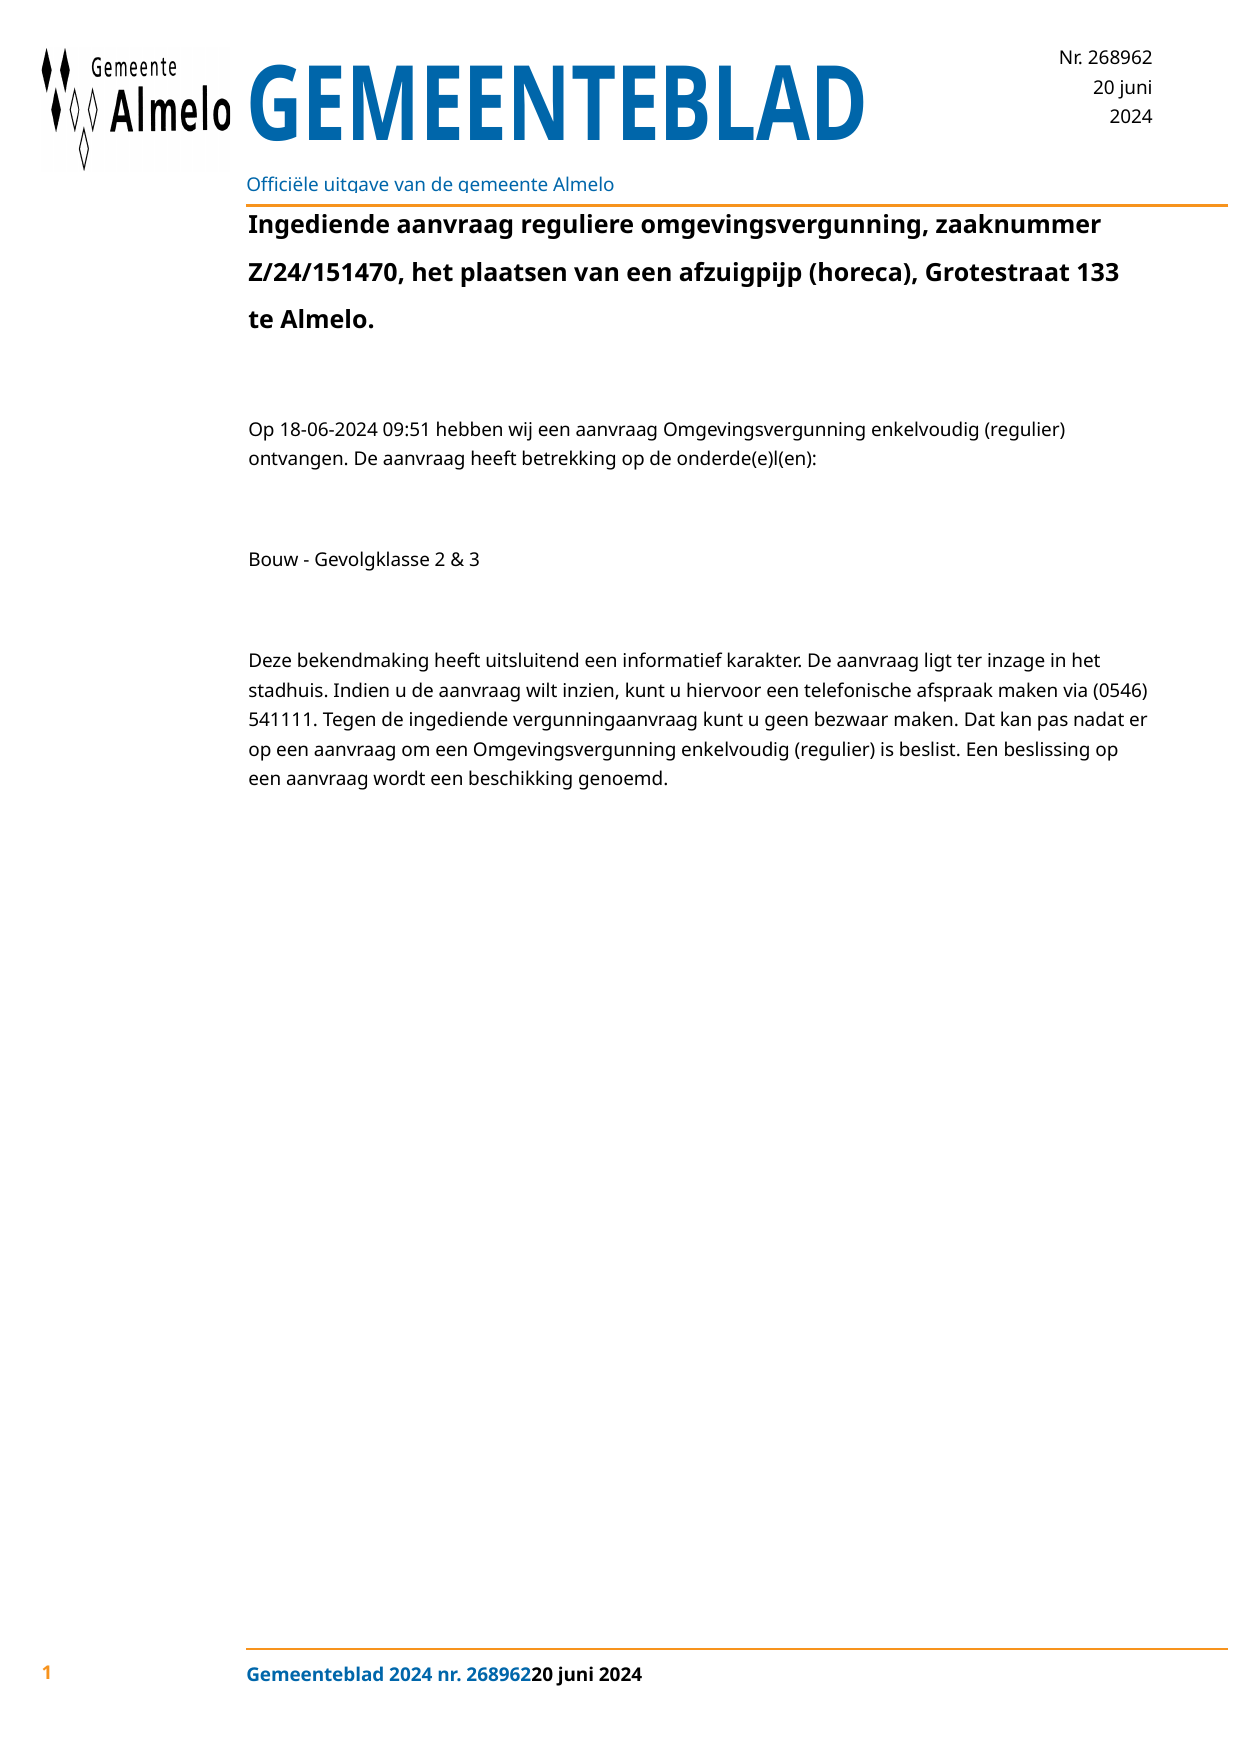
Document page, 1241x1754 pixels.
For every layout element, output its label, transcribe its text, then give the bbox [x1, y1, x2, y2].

text Ingediende aanvraag reguliere omgevingsvergunning, zaaknummer Z/24/151470, het plaatsen van een afzuigpijp (horeca), Grotestraat 133 te Almelo. [248, 207, 1152, 336]
text Deze bekendmaking heeft uitsluitend een informatief karakter. De aanvraag ligt ter inzage in het stadhuis. Indien u de aanvraag wilt inzien, kunt u hiervoor een telefonische afspraak maken via (0546) 541111. Tegen de ingediende vergunningaanvraag kunt u geen bezwaar maken. Dat kan pas nadat er op een aanvraag om een Omgevingsvergunning enkelvoudig (regulier) is beslist. Een beslissing op een aanvraag wordt een beschikking genoemd. [248, 647, 1152, 791]
text Op 18-06-2024 09:51 hebben wij een aanvraag Omgevingsvergunning enkelvoudig (regulier) ontvangen. De aanvraag heeft betrekking op de onderde(e)l(en): [248, 416, 1152, 471]
picture [41, 47, 231, 172]
text Bouw - Gevolgklasse 2 & 3 [248, 546, 1152, 572]
